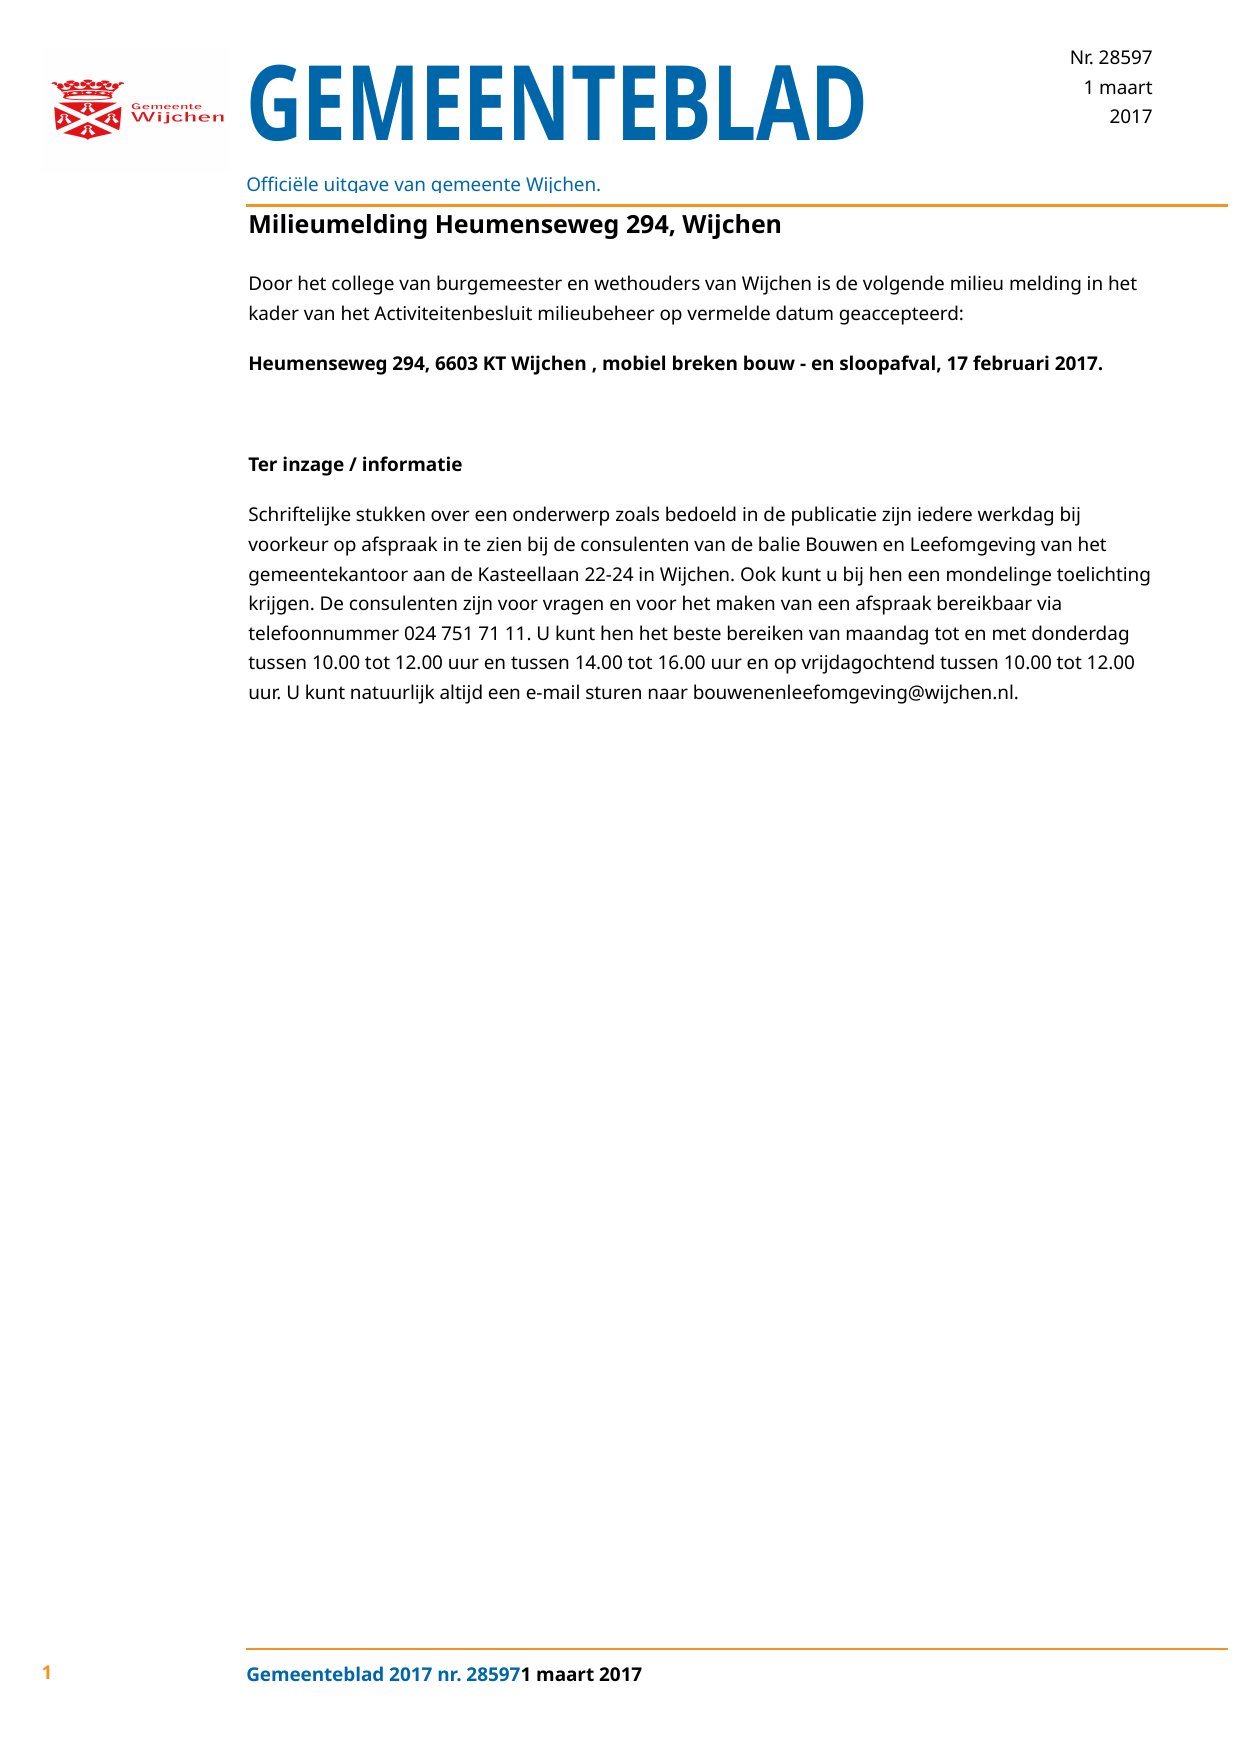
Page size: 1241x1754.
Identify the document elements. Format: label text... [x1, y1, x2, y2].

text Heumenseweg 294, 6603 KT Wijchen , mobiel breken bouw - en sloopafval, 17 februari 2017. [248, 350, 1152, 376]
picture [41, 47, 231, 172]
text Door het college van burgemeester en wethouders van Wijchen is de volgende milieu melding in het kader van het Activiteitenbesluit milieubeheer op vermelde datum geaccepteerd: [248, 270, 1152, 326]
text Milieumelding Heumenseweg 294, Wijchen [248, 207, 1152, 241]
text Ter inzage / informatie [248, 451, 1152, 477]
text Schriftelijke stukken over een onderwerp zoals bedoeld in de publicatie zijn iedere werkdag bij voorkeur op afspraak in te zien bij de consulenten van de balie Bouwen en Leefomgeving van het gemeentekantoor aan de Kasteellaan 22-24 in Wijchen. Ook kunt u bij hen een mondelinge toelichting krijgen. De consulenten zijn voor vragen en voor het maken van een afspraak bereikbaar via telefoonnummer 024 751 71 11. U kunt hen het beste bereiken van maandag tot en met donderdag tussen 10.00 tot 12.00 uur en tussen 14.00 tot 16.00 uur en op vrijdagochtend tussen 10.00 tot 12.00 uur. U kunt natuurlijk altijd een e-mail sturen naar bouwenenleefomgeving@wijchen.nl. [248, 502, 1152, 705]
